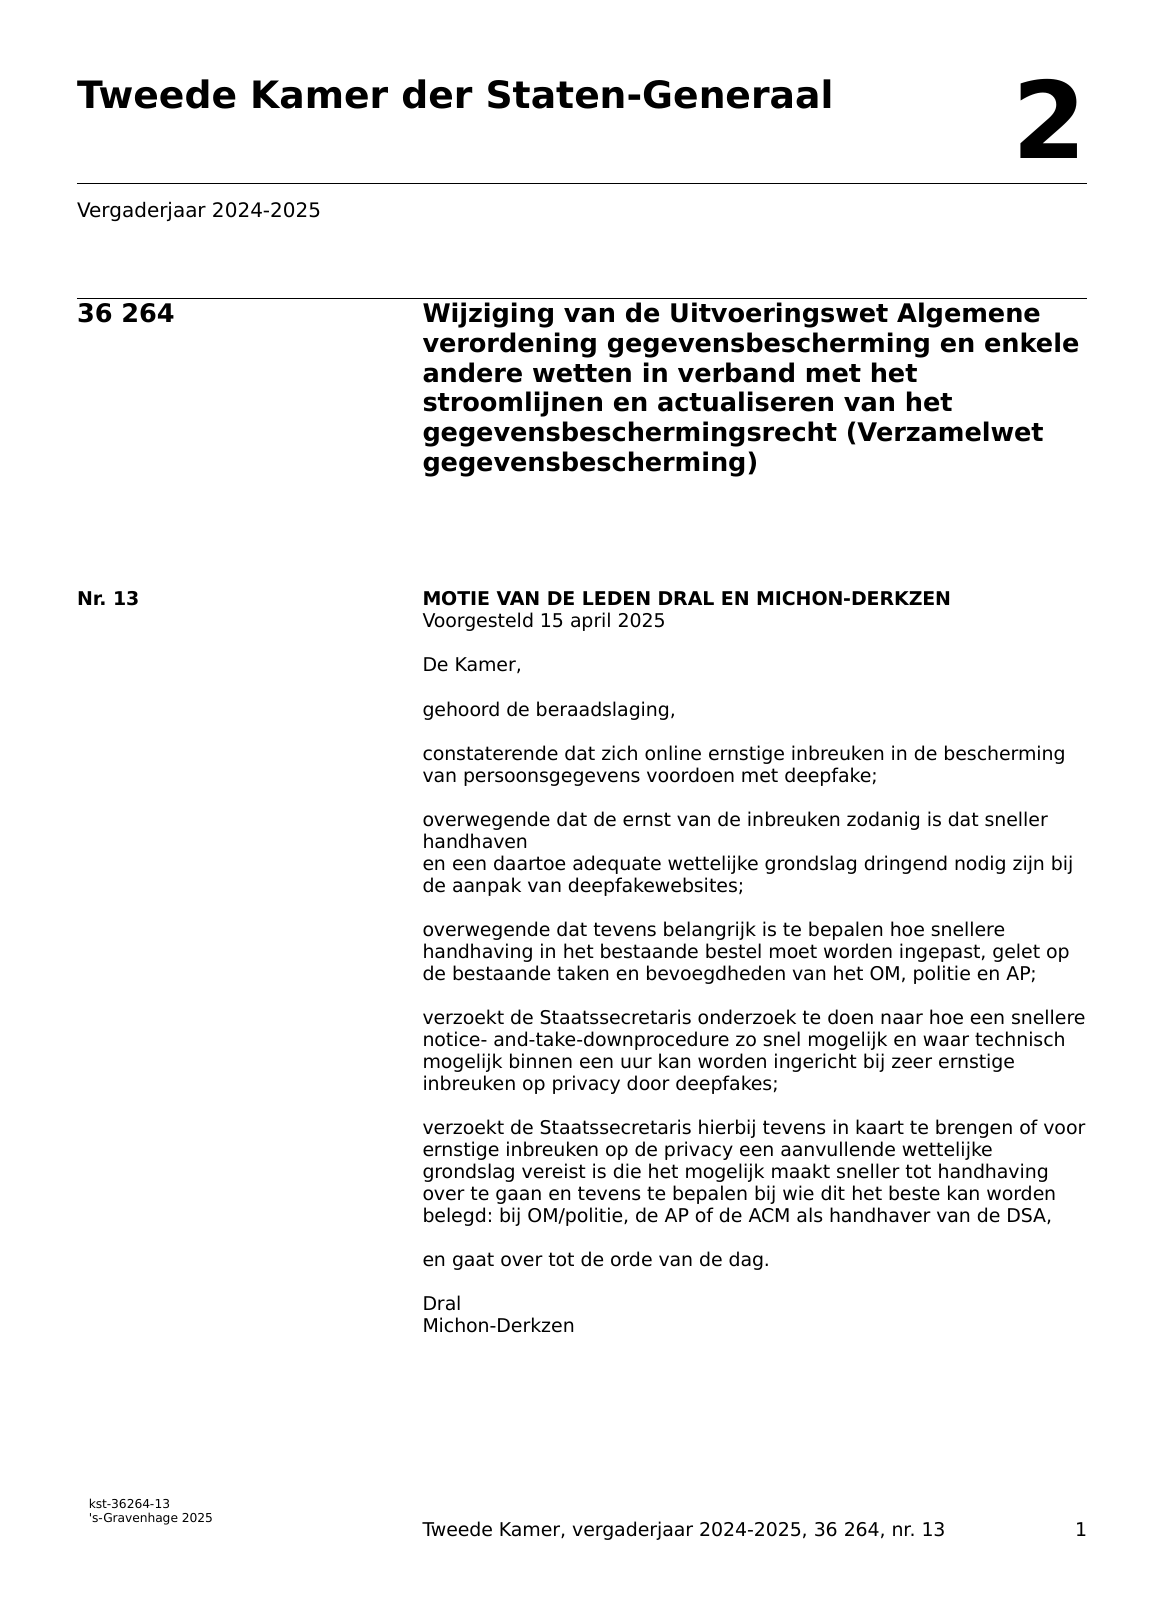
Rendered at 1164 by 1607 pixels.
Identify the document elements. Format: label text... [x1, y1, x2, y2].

text 's-Gravenhage 2025 [88, 1511, 323, 1525]
subtitle 36 264 Wijziging van de Uitvoeringswet Algemene verordening gegevensbescherming en enkele andere wetten in verband met het stroomlijnen en actualiseren van het gegevensbeschermingsrecht (Verzamelwet gegevensbescherming) [77, 299, 1087, 477]
text verzoekt de Staatssecretaris hierbij tevens in kaart te brengen of voor ernstige inbreuken op de privacy een aanvullende wettelijke grondslag vereist is die het mogelijk maakt sneller tot handhaving over te gaan en tevens te bepalen bij wie dit het beste kan worden belegd: bij OM/politie, de AP of de ACM als handhaver van de DSA, [422, 1117, 1087, 1227]
table_header Tweede Kamer der Staten-Generaal [77, 59, 886, 183]
text Voorgesteld 15 april 2025 [422, 610, 1087, 632]
text De Kamer, [422, 654, 1087, 676]
table_cell Vergaderjaar 2024-2025 [77, 184, 1087, 298]
text gehoord de beraadslaging, [422, 698, 1087, 720]
text Dral [422, 1293, 1087, 1315]
text en gaat over tot de orde van de dag. [422, 1249, 1087, 1271]
text overwegende dat de ernst van de inbreuken zodanig is dat sneller handhaven [422, 809, 1087, 853]
text overwegende dat tevens belangrijk is te bepalen hoe snellere handhaving in het bestaande bestel moet worden ingepast, gelet op de bestaande taken en bevoegdheden van het OM, politie en AP; [422, 919, 1087, 985]
subtitle Nr. 13 MOTIE VAN DE LEDEN DRAL EN MICHON-DERKZEN [77, 588, 1087, 610]
text kst-36264-13 [88, 1497, 323, 1511]
text verzoekt de Staatssecretaris onderzoek te doen naar hoe een snellere notice- and-take-downprocedure zo snel mogelijk en waar technisch mogelijk binnen een uur kan worden ingericht bij zeer ernstige inbreuken op privacy door deepfakes; [422, 1007, 1087, 1095]
text Michon-Derkzen [422, 1315, 1087, 1337]
table_header 2 [886, 59, 1087, 183]
text en een daartoe adequate wettelijke grondslag dringend nodig zijn bij de aanpak van deepfakewebsites; [422, 853, 1087, 897]
text constaterende dat zich online ernstige inbreuken in de bescherming van persoonsgegevens voordoen met deepfake; [422, 743, 1087, 787]
